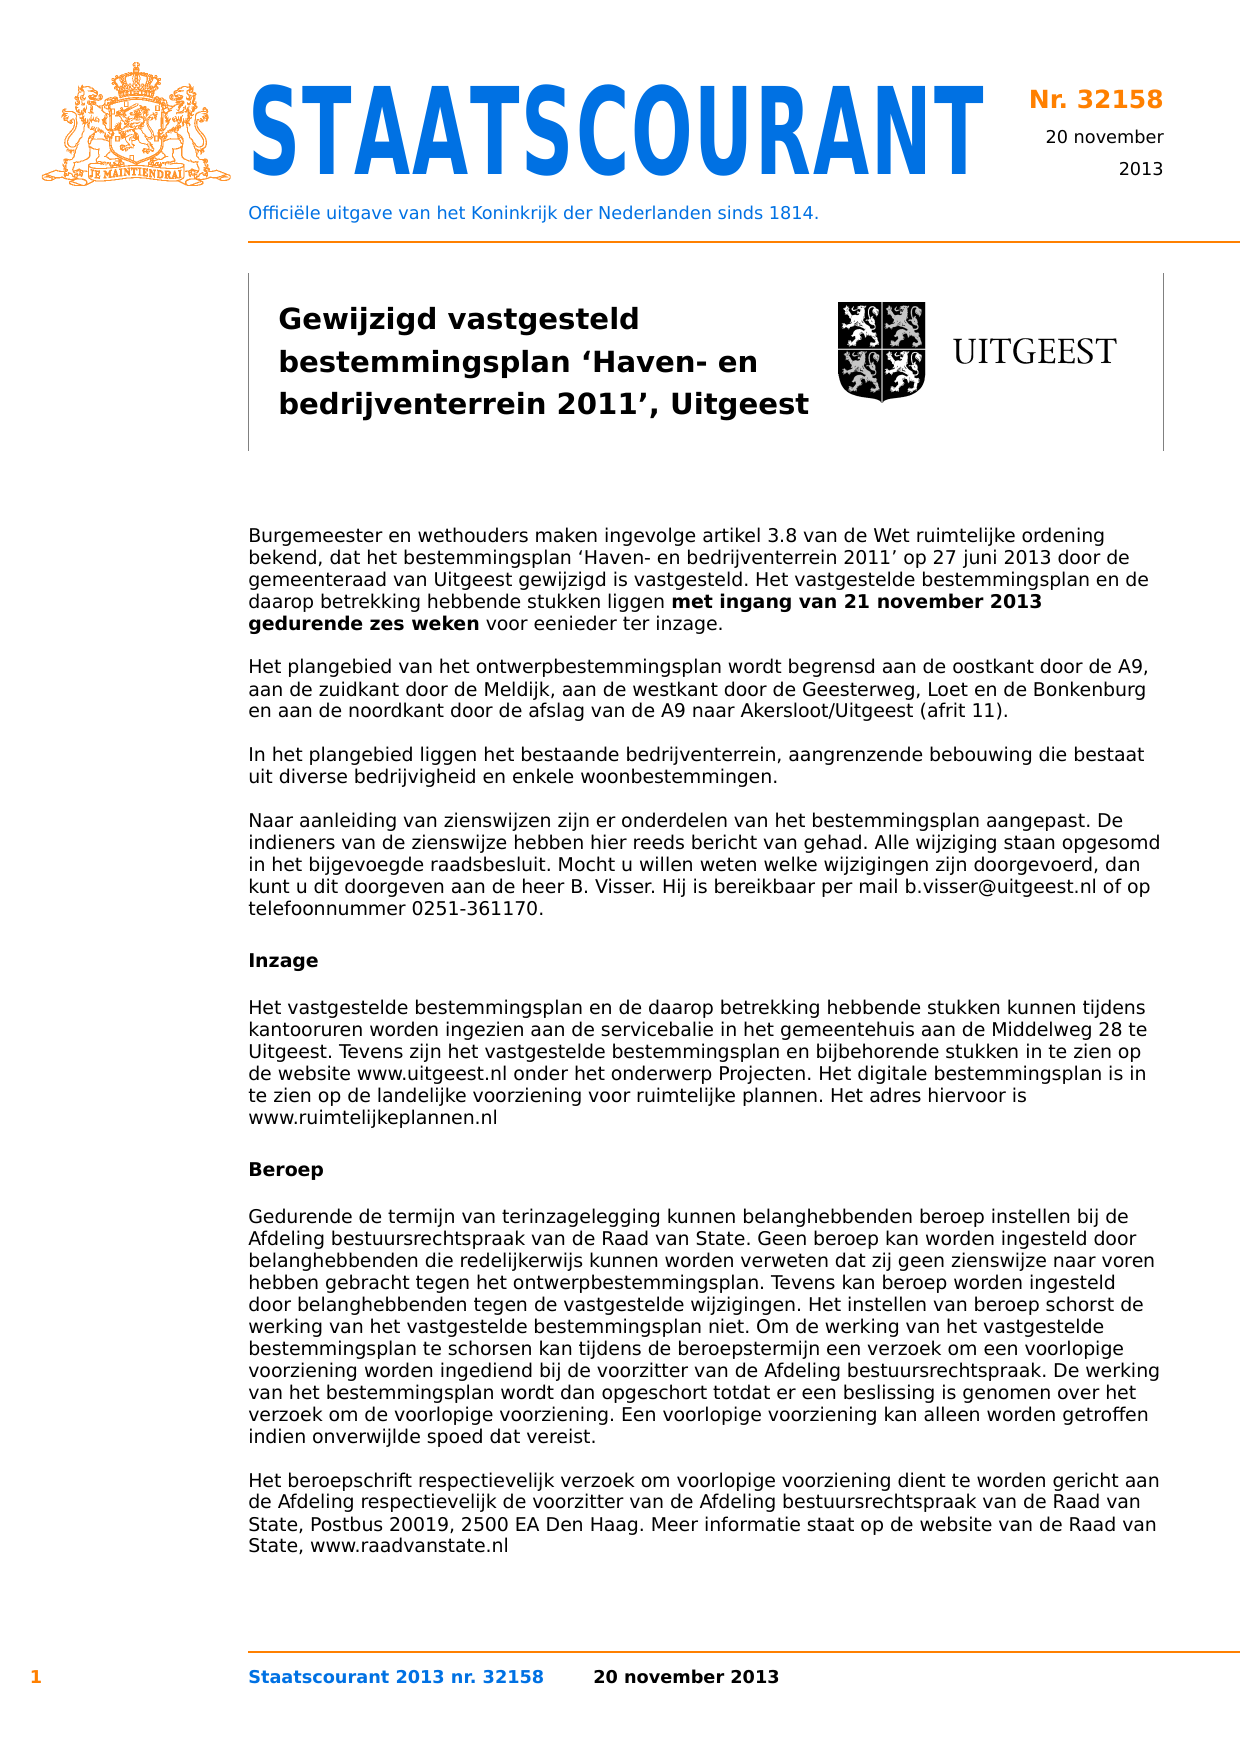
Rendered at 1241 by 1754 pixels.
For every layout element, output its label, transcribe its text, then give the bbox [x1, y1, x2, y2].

text Naar aanleiding van zienswijzen zijn er onderdelen van het bestemmingsplan aangepast. De indieners van de zienswijze hebben hier reeds bericht van gehad. Alle wijziging staan opgesomd in het bijgevoegde raadsbesluit. Mocht u willen weten welke wijzigingen zijn doorgevoerd, dan kunt u dit doorgeven aan de heer B. Visser. Hij is bereikbaar per mail b.visser@uitgeest.nl of op telefoonnummer 0251-361170. [248, 810, 1163, 920]
picture [838, 302, 1134, 403]
text Het beroepschrift respectievelijk verzoek om voorlopige voorziening dient te worden gericht aan de Afdeling respectievelijk de voorzitter van de Afdeling bestuursrechtspraak van de Raad van State, Postbus 20019, 2500 EA Den Haag. Meer informatie staat op de website van de Raad van State, www.raadvanstate.nl [248, 1469, 1163, 1557]
text Het vastgestelde bestemmingsplan en de daarop betrekking hebbende stukken kunnen tijdens kantooruren worden ingezien aan de servicebalie in het gemeentehuis aan de Middelweg 28 te Uitgeest. Tevens zijn het vastgestelde bestemmingsplan en bijbehorende stukken in te zien op de website www.uitgeest.nl onder het onderwerp Projecten. Het digitale bestemmingsplan is in te zien op de landelijke voorziening voor ruimtelijke plannen. Het adres hiervoor is www.ruimtelijkeplannen.nl [248, 997, 1163, 1129]
table_header Nr. 32158 [998, 62, 1240, 121]
table_cell Officiële uitgave van het Koninkrijk der Nederlanden sinds 1814. [248, 203, 1240, 241]
subtitle Gewijzigd vastgesteld bestemmingsplan ‘Haven- en bedrijventerrein 2011’, Uitgeest [249, 273, 1163, 451]
text In het plangebied liggen het bestaande bedrijventerrein, aangrenzende bebouwing die bestaat uit diverse bedrijvigheid en enkele woonbestemmingen. [248, 744, 1163, 788]
table_header STAATSCOURANT [248, 62, 998, 203]
subtitle Beroep [248, 1159, 1163, 1181]
table_cell 2013 [998, 153, 1240, 203]
subtitle Inzage [248, 950, 1163, 972]
picture [41, 62, 231, 186]
table_cell 20 november [998, 121, 1240, 153]
table_header [25, 62, 248, 241]
text Burgemeester en wethouders maken ingevolge artikel 3.8 van de Wet ruimtelijke ordening bekend, dat het bestemmingsplan ‘Haven- en bedrijventerrein 2011’ op 27 juni 2013 door de gemeenteraad van Uitgeest gewijzigd is vastgesteld. Het vastgestelde bestemmingsplan en de daarop betrekking hebbende stukken liggen met ingang van 21 november 2013 gedurende zes weken voor eenieder ter inzage. [248, 525, 1163, 634]
text Het plangebied van het ontwerpbestemmingsplan wordt begrensd aan de oostkant door de A9, aan de zuidkant door de Meldijk, aan de westkant door de Geesterweg, Loet en de Bonkenburg en aan de noordkant door de afslag van de A9 naar Akersloot/Uitgeest (afrit 11). [248, 656, 1163, 722]
text Gedurende de termijn van terinzagelegging kunnen belanghebbenden beroep instellen bij de Afdeling bestuursrechtspraak van de Raad van State. Geen beroep kan worden ingesteld door belanghebbenden die redelijkerwijs kunnen worden verweten dat zij geen zienswijze naar voren hebben gebracht tegen het ontwerpbestemmingsplan. Tevens kan beroep worden ingesteld door belanghebbenden tegen de vastgestelde wijzigingen. Het instellen van beroep schorst de werking van het vastgestelde bestemmingsplan niet. Om de werking van het vastgestelde bestemmingsplan te schorsen kan tijdens de beroepstermijn een verzoek om een voorlopige voorziening worden ingediend bij de voorzitter van de Afdeling bestuursrechtspraak. De werking van het bestemmingsplan wordt dan opgeschort totdat er een beslissing is genomen over het verzoek om de voorlopige voorziening. Een voorlopige voorziening kan alleen worden getroffen indien onverwijlde spoed dat vereist. [248, 1206, 1163, 1448]
